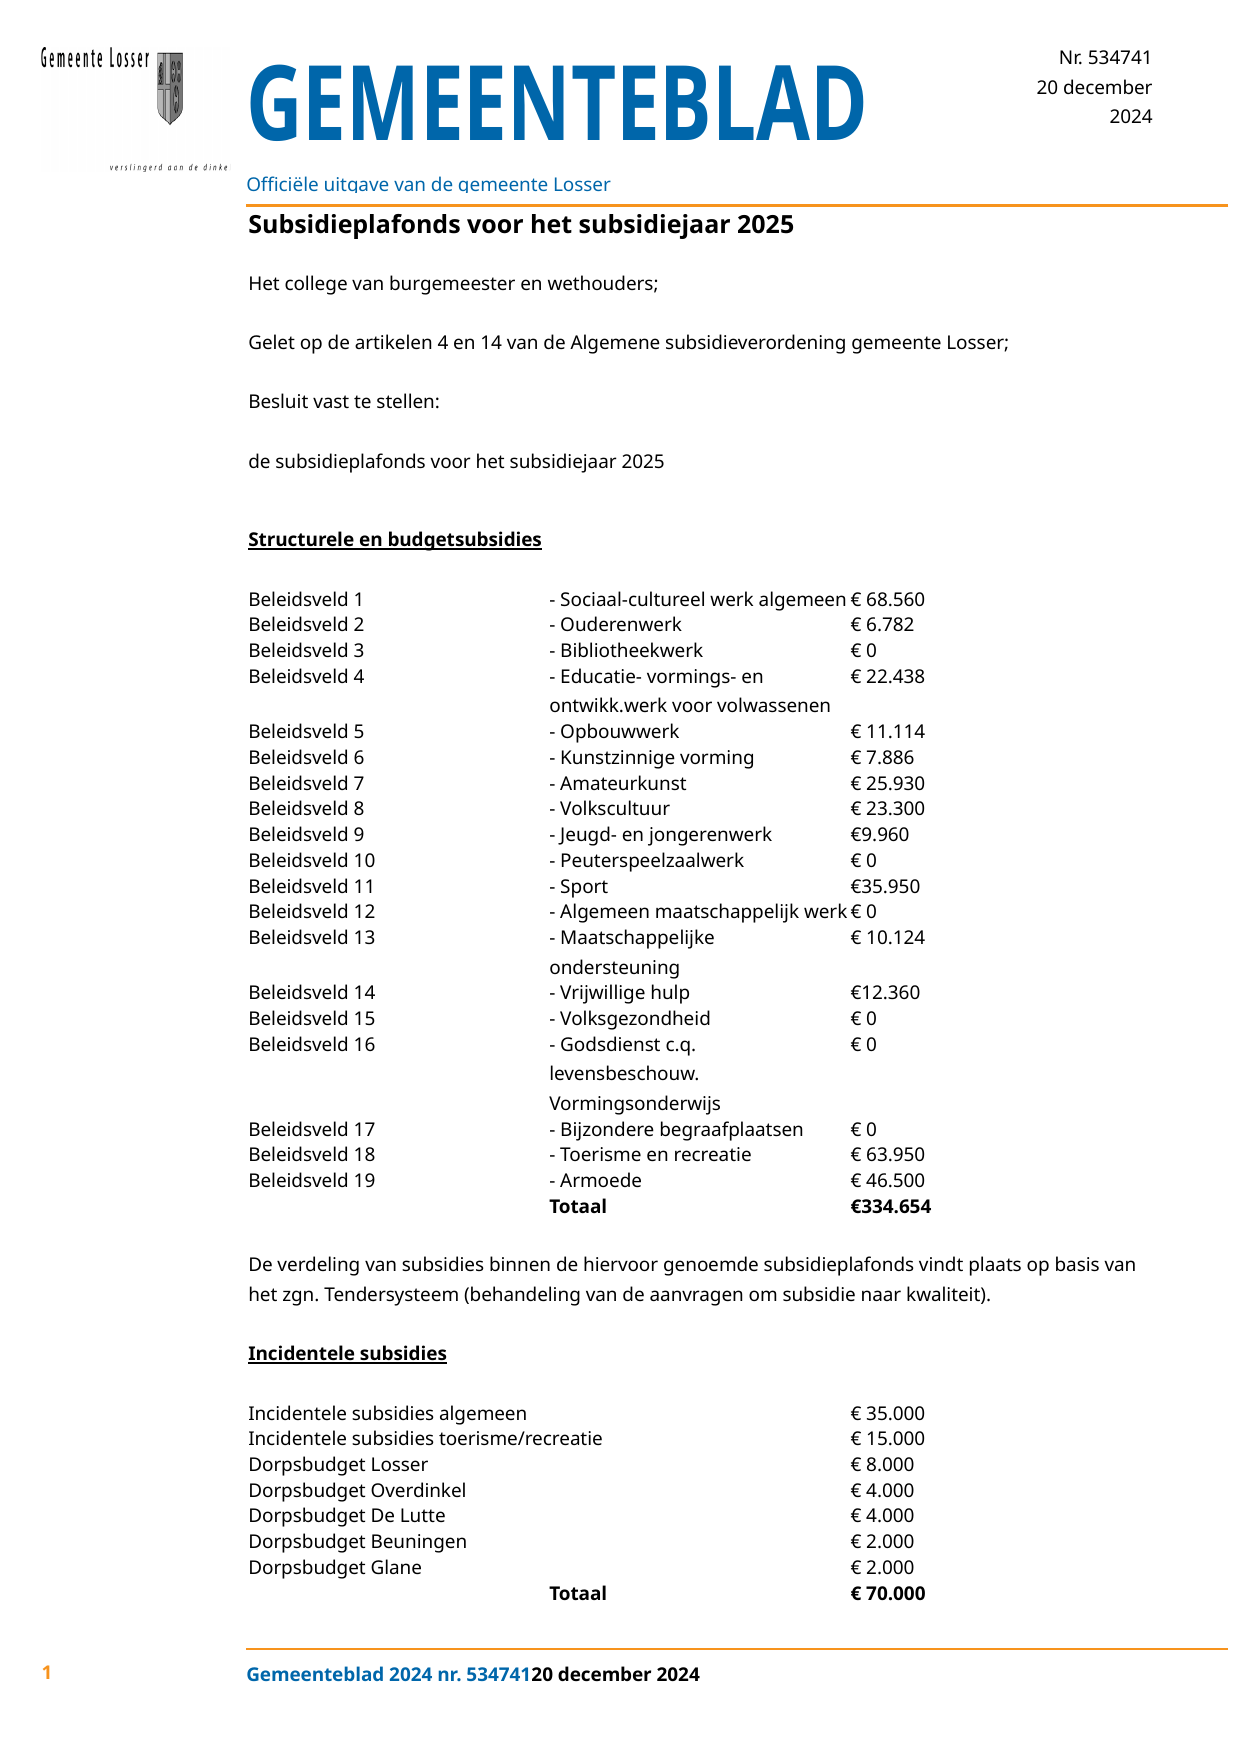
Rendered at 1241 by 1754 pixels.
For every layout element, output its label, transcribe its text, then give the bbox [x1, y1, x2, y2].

table_cell € 0 [850, 899, 1152, 924]
text Subsidieplafonds voor het subsidiejaar 2025 [248, 207, 1152, 241]
table_cell Beleidsveld 9 [248, 821, 549, 847]
table_cell € 6.782 [850, 612, 1152, 637]
table_cell € 0 [850, 638, 1152, 663]
table_cell € 0 [850, 1005, 1152, 1031]
table_cell - Armoede [549, 1168, 850, 1193]
picture [41, 47, 231, 172]
table_cell Dorpsbudget Overdinkel [248, 1477, 850, 1503]
table_cell - Godsdienst c.q. levensbeschouw. Vormingsonderwijs [549, 1031, 850, 1116]
table_cell Beleidsveld 7 [248, 770, 549, 796]
table_cell Beleidsveld 3 [248, 638, 549, 663]
table_cell [248, 1580, 549, 1606]
table_cell - Bijzondere begraafplaatsen [549, 1116, 850, 1142]
table_cell Dorpsbudget Beuningen [248, 1528, 850, 1554]
table_cell Beleidsveld 17 [248, 1116, 549, 1142]
table_header Beleidsveld 1 [248, 586, 549, 612]
table_cell € 4.000 [850, 1503, 1152, 1528]
table_cell Beleidsveld 18 [248, 1142, 549, 1167]
table_cell Dorpsbudget De Lutte [248, 1503, 850, 1528]
table_cell - Educatie- vormings- en ontwikk.werk voor volwassenen [549, 663, 850, 718]
text Structurele en budgetsubsidies [248, 527, 1152, 552]
table_cell € 22.438 [850, 663, 1152, 718]
table_cell € 4.000 [850, 1477, 1152, 1503]
table_cell €334.654 [850, 1193, 1152, 1219]
table_cell - Kunstzinnige vorming [549, 744, 850, 770]
table_cell Dorpsbudget Losser [248, 1451, 850, 1477]
table_cell - Ouderenwerk [549, 612, 850, 637]
table_cell Totaal [549, 1580, 850, 1606]
table_cell € 23.300 [850, 796, 1152, 821]
text Het college van burgemeester en wethouders; [248, 270, 1152, 296]
table_cell € 8.000 [850, 1451, 1152, 1477]
table_cell - Maatschappelijke ondersteuning [549, 924, 850, 979]
table_cell € 0 [850, 1116, 1152, 1142]
table_header € 68.560 [850, 586, 1152, 612]
table_cell Beleidsveld 15 [248, 1005, 549, 1031]
text de subsidieplafonds voor het subsidiejaar 2025 [248, 448, 1152, 473]
table_cell Beleidsveld 19 [248, 1168, 549, 1193]
table_cell € 2.000 [850, 1528, 1152, 1554]
table_cell Beleidsveld 6 [248, 744, 549, 770]
table_cell € 63.950 [850, 1142, 1152, 1167]
table_cell Beleidsveld 13 [248, 924, 549, 979]
table_cell - Toerisme en recreatie [549, 1142, 850, 1167]
table_cell - Algemeen maatschappelijk werk [549, 899, 850, 924]
table_header € 35.000 [850, 1400, 1152, 1425]
table_cell - Opbouwwerk [549, 719, 850, 744]
table_cell €35.950 [850, 873, 1152, 898]
table_cell Beleidsveld 16 [248, 1031, 549, 1116]
table_header Incidentele subsidies algemeen [248, 1400, 850, 1425]
table_cell € 46.500 [850, 1168, 1152, 1193]
table_cell € 15.000 [850, 1425, 1152, 1451]
table_cell Beleidsveld 14 [248, 980, 549, 1005]
table_cell - Jeugd- en jongerenwerk [549, 821, 850, 847]
table_cell Beleidsveld 5 [248, 719, 549, 744]
table_cell € 11.114 [850, 719, 1152, 744]
table_cell - Volkscultuur [549, 796, 850, 821]
table_cell Incidentele subsidies toerisme/recreatie [248, 1425, 850, 1451]
table_cell € 2.000 [850, 1554, 1152, 1580]
table_cell € 10.124 [850, 924, 1152, 979]
table_cell € 70.000 [850, 1580, 1152, 1606]
table_cell € 0 [850, 847, 1152, 873]
table_cell € 0 [850, 1031, 1152, 1116]
table_cell - Peuterspeelzaalwerk [549, 847, 850, 873]
table_cell Beleidsveld 4 [248, 663, 549, 718]
table_cell - Bibliotheekwerk [549, 638, 850, 663]
table_cell Beleidsveld 11 [248, 873, 549, 898]
text Incidentele subsidies [248, 1340, 1152, 1366]
table_cell €9.960 [850, 821, 1152, 847]
table_cell - Sport [549, 873, 850, 898]
table_cell Totaal [549, 1193, 850, 1219]
table_cell Dorpsbudget Glane [248, 1554, 850, 1580]
table_cell Beleidsveld 10 [248, 847, 549, 873]
table_cell €12.360 [850, 980, 1152, 1005]
table_cell € 25.930 [850, 770, 1152, 796]
table_cell - Volksgezondheid [549, 1005, 850, 1031]
table_cell - Vrijwillige hulp [549, 980, 850, 1005]
table_cell [248, 1193, 549, 1219]
table_cell Beleidsveld 2 [248, 612, 549, 637]
table_cell Beleidsveld 12 [248, 899, 549, 924]
table_cell - Amateurkunst [549, 770, 850, 796]
text Besluit vast te stellen: [248, 389, 1152, 414]
text De verdeling van subsidies binnen de hiervoor genoemde subsidieplafonds vindt plaats op basis van het zgn. Tendersysteem (behandeling van de aanvragen om subsidie naar kwaliteit). [248, 1252, 1152, 1307]
table_header - Sociaal-cultureel werk algemeen [549, 586, 850, 612]
table_cell Beleidsveld 8 [248, 796, 549, 821]
table_cell € 7.886 [850, 744, 1152, 770]
text Gelet op de artikelen 4 en 14 van de Algemene subsidieverordening gemeente Losser; [248, 329, 1152, 355]
